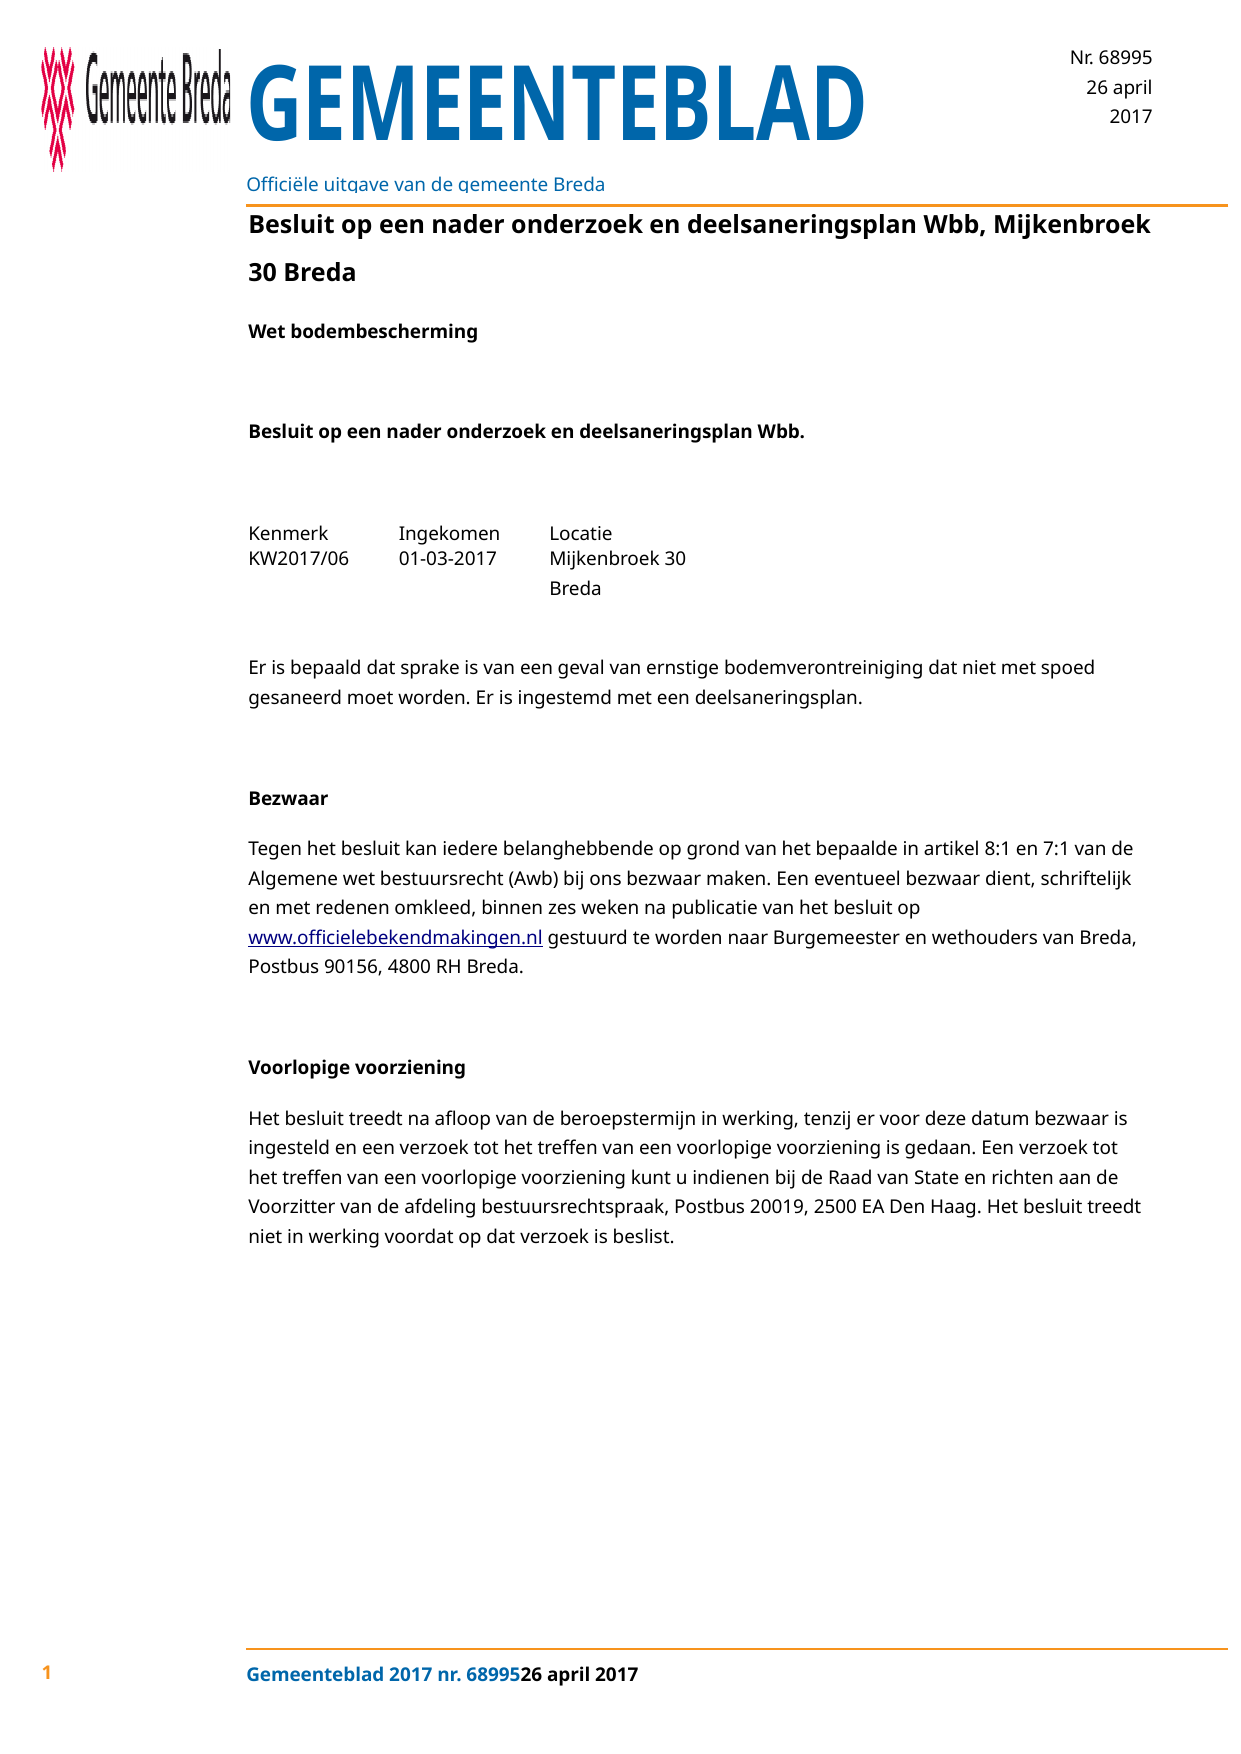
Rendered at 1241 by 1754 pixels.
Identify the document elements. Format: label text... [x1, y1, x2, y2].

table_cell 01-03-2017 [399, 545, 549, 601]
text Besluit op een nader onderzoek en deelsaneringsplan Wbb. [248, 419, 1152, 444]
text Bezwaar [248, 785, 1152, 811]
table_header Locatie [549, 520, 700, 545]
picture [41, 47, 231, 172]
table_cell KW2017/06 [248, 545, 398, 601]
table_cell Mijkenbroek 30 Breda [549, 545, 700, 601]
table_header Ingekomen [399, 520, 549, 545]
table_header Kenmerk [248, 520, 398, 545]
text Voorlopige voorziening [248, 1054, 1152, 1080]
text Besluit op een nader onderzoek en deelsaneringsplan Wbb, Mijkenbroek 30 Breda [248, 207, 1152, 288]
text Het besluit treedt na afloop van de beroepstermijn in werking, tenzij er voor deze datum bezwaar is ingesteld en een verzoek tot het treffen van een voorlopige voorziening is gedaan. Een verzoek tot het treffen van een voorlopige voorziening kunt u indienen bij de Raad van State en richten aan de Voorzitter van de afdeling bestuursrechtspraak, Postbus 20019, 2500 EA Den Haag. Het besluit treedt niet in werking voordat op dat verzoek is beslist. [248, 1105, 1152, 1249]
text Wet bodembescherming [248, 318, 1152, 344]
text Er is bepaald dat sprake is van een geval van ernstige bodemverontreiniging dat niet met spoed gesaneerd moet worden. Er is ingestemd met een deelsaneringsplan. [248, 654, 1152, 710]
text Tegen het besluit kan iedere belanghebbende op grond van het bepaalde in artikel 8:1 en 7:1 van de Algemene wet bestuursrecht (Awb) bij ons bezwaar maken. Een eventueel bezwaar dient, schriftelijk en met redenen omkleed, binnen zes weken na publicatie van het besluit op www.officielebekendmakingen.nl gestuurd te worden naar Burgemeester en wethouders van Breda, Postbus 90156, 4800 RH Breda. [248, 835, 1152, 979]
